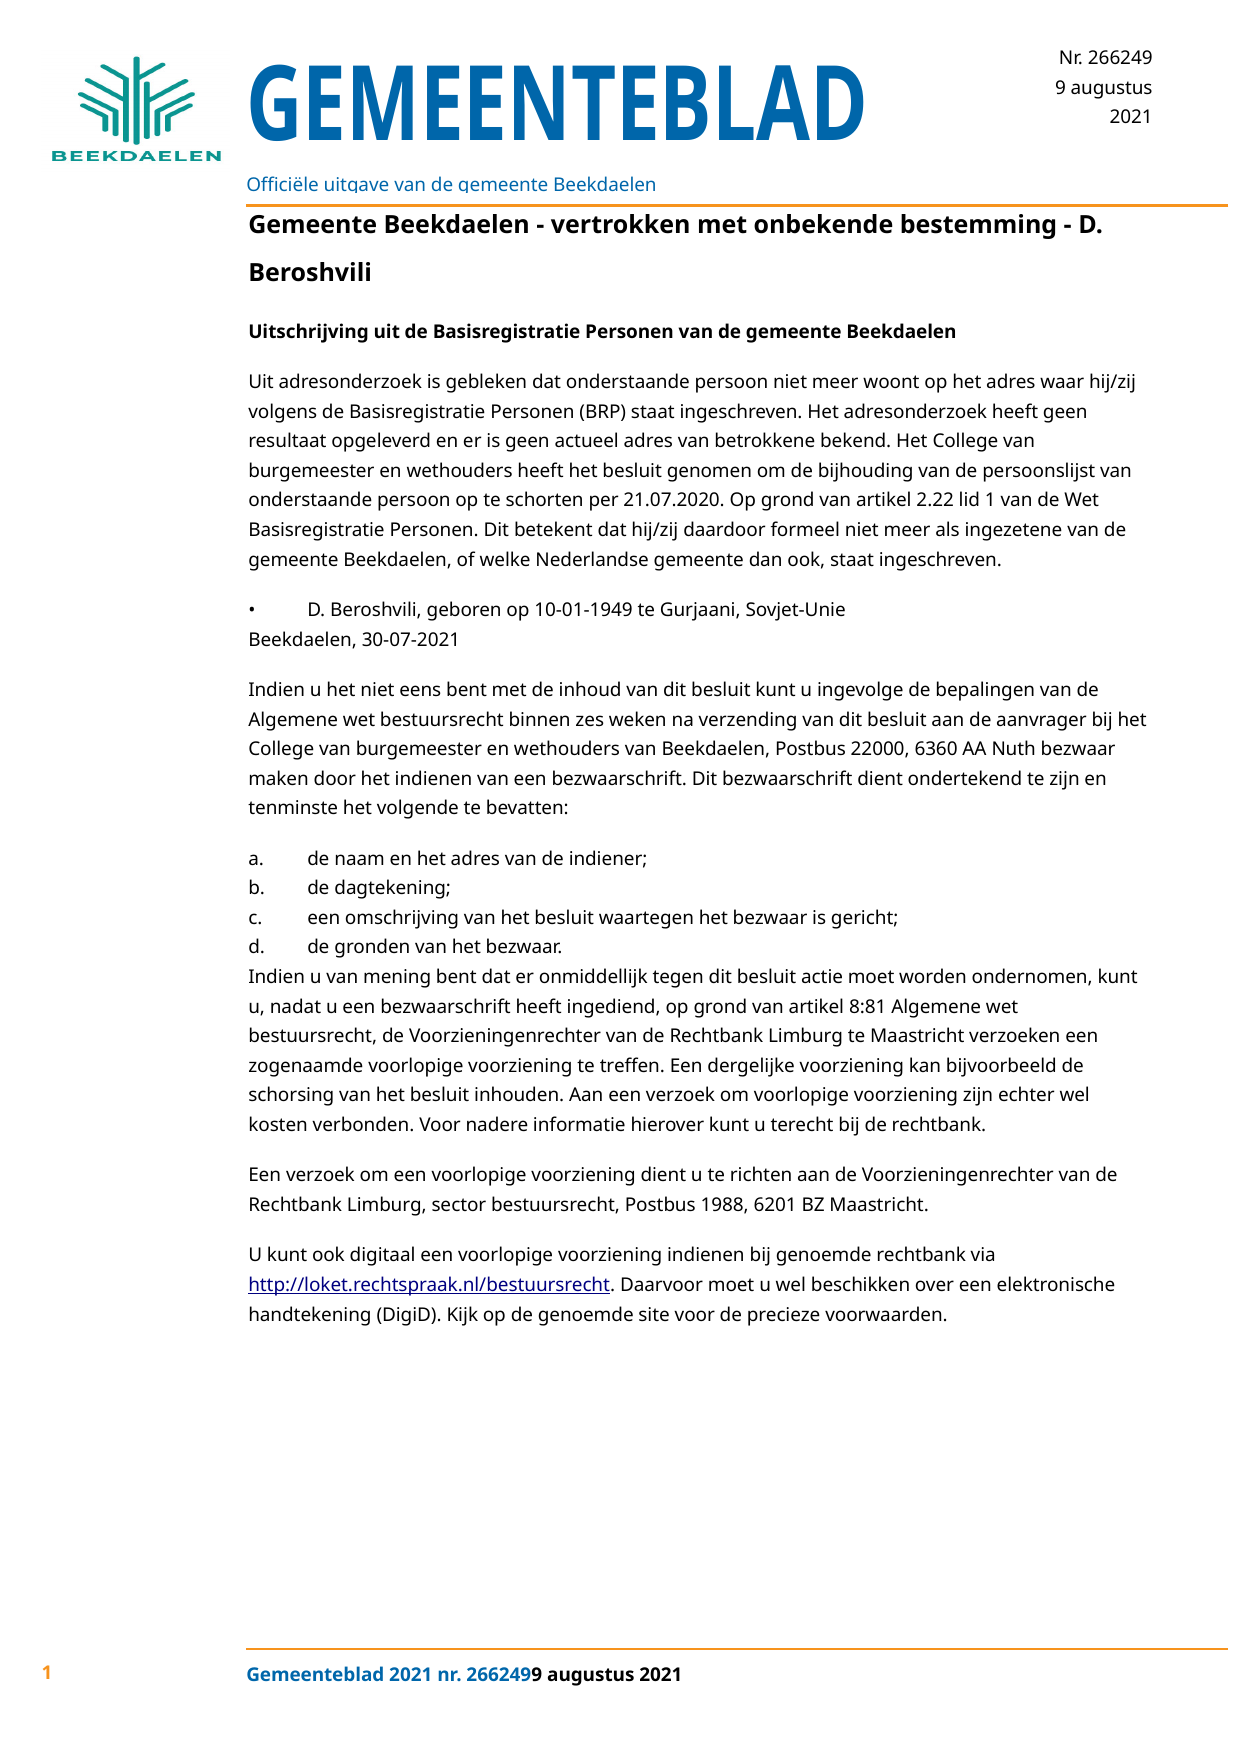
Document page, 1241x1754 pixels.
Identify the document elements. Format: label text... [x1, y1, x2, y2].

text Uitschrijving uit de Basisregistratie Personen van de gemeente Beekdaelen [248, 318, 1152, 344]
list een omschrijving van het besluit waartegen het bezwaar is gericht; [248, 904, 1152, 930]
text Uit adresonderzoek is gebleken dat onderstaande persoon niet meer woont op het adres waar hij/zij volgens de Basisregistratie Personen (BRP) staat ingeschreven. Het adresonderzoek heeft geen resultaat opgeleverd en er is geen actueel adres van betrokkene bekend. Het College van burgemeester en wethouders heeft het besluit genomen om de bijhouding van de persoonslijst van onderstaande persoon op te schorten per 21.07.2020. Op grond van artikel 2.22 lid 1 van de Wet Basisregistratie Personen. Dit betekent dat hij/zij daardoor formeel niet meer als ingezetene van de gemeente Beekdaelen, of welke Nederlandse gemeente dan ook, staat ingeschreven. [248, 368, 1152, 572]
list D. Beroshvili, geboren op 10-01-1949 te Gurjaani, Sovjet-Unie [248, 596, 1152, 622]
list de naam en het adres van de indiener; [248, 845, 1152, 871]
text Indien u van mening bent dat er onmiddellijk tegen dit besluit actie moet worden ondernomen, kunt u, nadat u een bezwaarschrift heeft ingediend, op grond van artikel 8:81 Algemene wet bestuursrecht, de Voorzieningenrechter van de Rechtbank Limburg te Maastricht verzoeken een zogenaamde voorlopige voorziening te treffen. Een dergelijke voorziening kan bijvoorbeeld de schorsing van het besluit inhouden. Aan een verzoek om voorlopige voorziening zijn echter wel kosten verbonden. Voor nadere informatie hierover kunt u terecht bij de rechtbank. [248, 963, 1152, 1137]
text U kunt ook digitaal een voorlopige voorziening indienen bij genoemde rechtbank via http://loket.rechtspraak.nl/bestuursrecht. Daarvoor moet u wel beschikken over een elektronische handtekening (DigiD). Kijk op de genoemde site voor de precieze voorwaarden. [248, 1242, 1152, 1327]
picture [41, 47, 231, 172]
text Een verzoek om een voorlopige voorziening dient u te richten aan de Voorzieningenrechter van de Rechtbank Limburg, sector bestuursrecht, Postbus 1988, 6201 BZ Maastricht. [248, 1162, 1152, 1217]
list de dagtekening; [248, 874, 1152, 900]
text Beekdaelen, 30-07-2021 [248, 626, 1152, 652]
list de gronden van het bezwaar. [248, 934, 1152, 959]
text Indien u het niet eens bent met de inhoud van dit besluit kunt u ingevolge de bepalingen van de Algemene wet bestuursrecht binnen zes weken na verzending van dit besluit aan de aanvrager bij het College van burgemeester en wethouders van Beekdaelen, Postbus 22000, 6360 AA Nuth bezwaar maken door het indienen van een bezwaarschrift. Dit bezwaarschrift dient ondertekend te zijn en tenminste het volgende te bevatten: [248, 676, 1152, 820]
text Gemeente Beekdaelen - vertrokken met onbekende bestemming - D. Beroshvili [248, 207, 1152, 288]
